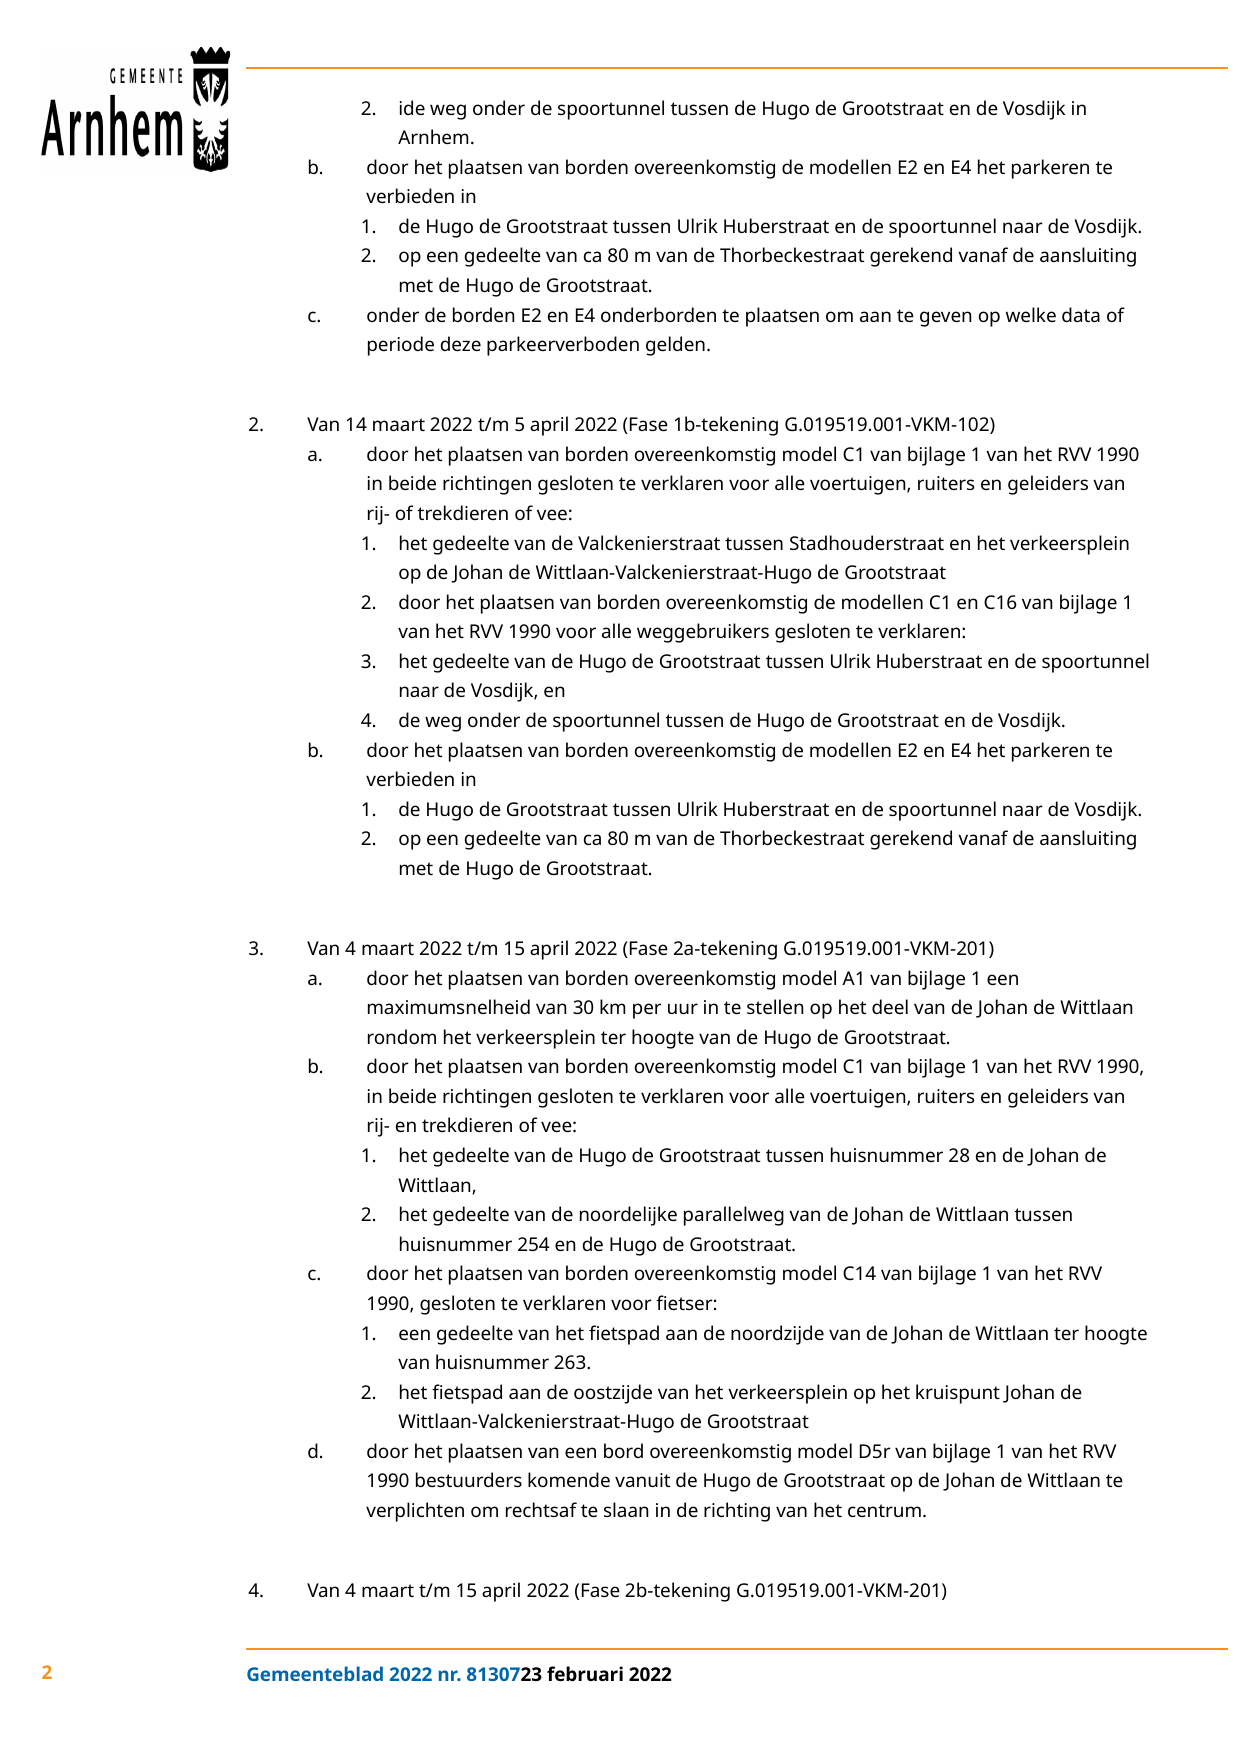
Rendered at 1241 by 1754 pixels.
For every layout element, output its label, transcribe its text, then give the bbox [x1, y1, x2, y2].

list het gedeelte van de Hugo de Grootstraat tussen huisnummer 28 en de Johan de Wittlaan, [361, 1142, 1152, 1198]
list op een gedeelte van ca 80 m van de Thorbeckestraat gerekend vanaf de aansluiting met de Hugo de Grootstraat. [361, 243, 1152, 298]
picture [41, 47, 231, 172]
list door het plaatsen van borden overeenkomstig de modellen E2 en E4 het parkeren te verbieden in [307, 737, 1152, 792]
list door het plaatsen van borden overeenkomstig de modellen C1 en C16 van bijlage 1 van het RVV 1990 voor alle weggebruikers gesloten te verklaren: [361, 589, 1152, 644]
list ide weg onder de spoortunnel tussen de Hugo de Grootstraat en de Vosdijk in Arnhem. [361, 95, 1152, 150]
list Van 4 maart t/m 15 april 2022 (Fase 2b-tekening G.019519.001-VKM-201) [248, 1577, 1152, 1603]
list het gedeelte van de noordelijke parallelweg van de Johan de Wittlaan tussen huisnummer 254 en de Hugo de Grootstraat. [361, 1201, 1152, 1257]
list onder de borden E2 en E4 onderborden te plaatsen om aan te geven op welke data of periode deze parkeerverboden gelden. [307, 302, 1152, 357]
list het gedeelte van de Valckenierstraat tussen Stadhouderstraat en het verkeersplein op de Johan de Wittlaan-Valckenierstraat-Hugo de Grootstraat [361, 530, 1152, 585]
list de Hugo de Grootstraat tussen Ulrik Huberstraat en de spoortunnel naar de Vosdijk. [361, 796, 1152, 822]
list het gedeelte van de Hugo de Grootstraat tussen Ulrik Huberstraat en de spoortunnel naar de Vosdijk, en [361, 648, 1152, 703]
list door het plaatsen van borden overeenkomstig model C14 van bijlage 1 van het RVV 1990, gesloten te verklaren voor fietser: [307, 1261, 1152, 1316]
list de weg onder de spoortunnel tussen de Hugo de Grootstraat en de Vosdijk. [361, 707, 1152, 733]
list de Hugo de Grootstraat tussen Ulrik Huberstraat en de spoortunnel naar de Vosdijk. [361, 213, 1152, 239]
list Van 4 maart 2022 t/m 15 april 2022 (Fase 2a-tekening G.019519.001-VKM-201) [248, 935, 1152, 961]
list door het plaatsen van borden overeenkomstig model C1 van bijlage 1 van het RVV 1990 in beide richtingen gesloten te verklaren voor alle voertuigen, ruiters en geleiders van rij- of trekdieren of vee: [307, 441, 1152, 526]
list door het plaatsen van borden overeenkomstig model A1 van bijlage 1 een maximumsnelheid van 30 km per uur in te stellen op het deel van de Johan de Wittlaan rondom het verkeersplein ter hoogte van de Hugo de Grootstraat. [307, 965, 1152, 1050]
list door het plaatsen van een bord overeenkomstig model D5r van bijlage 1 van het RVV 1990 bestuurders komende vanuit de Hugo de Grootstraat op de Johan de Wittlaan te verplichten om rechtsaf te slaan in de richting van het centrum. [307, 1438, 1152, 1523]
list Van 14 maart 2022 t/m 5 april 2022 (Fase 1b-tekening G.019519.001-VKM-102) [248, 411, 1152, 437]
list door het plaatsen van borden overeenkomstig model C1 van bijlage 1 van het RVV 1990, in beide richtingen gesloten te verklaren voor alle voertuigen, ruiters en geleiders van rij- en trekdieren of vee: [307, 1053, 1152, 1138]
list het fietspad aan de oostzijde van het verkeersplein op het kruispunt Johan de Wittlaan-Valckenierstraat-Hugo de Grootstraat [361, 1379, 1152, 1434]
list door het plaatsen van borden overeenkomstig de modellen E2 en E4 het parkeren te verbieden in [307, 154, 1152, 209]
list op een gedeelte van ca 80 m van de Thorbeckestraat gerekend vanaf de aansluiting met de Hugo de Grootstraat. [361, 826, 1152, 881]
list een gedeelte van het fietspad aan de noordzijde van de Johan de Wittlaan ter hoogte van huisnummer 263. [361, 1320, 1152, 1375]
